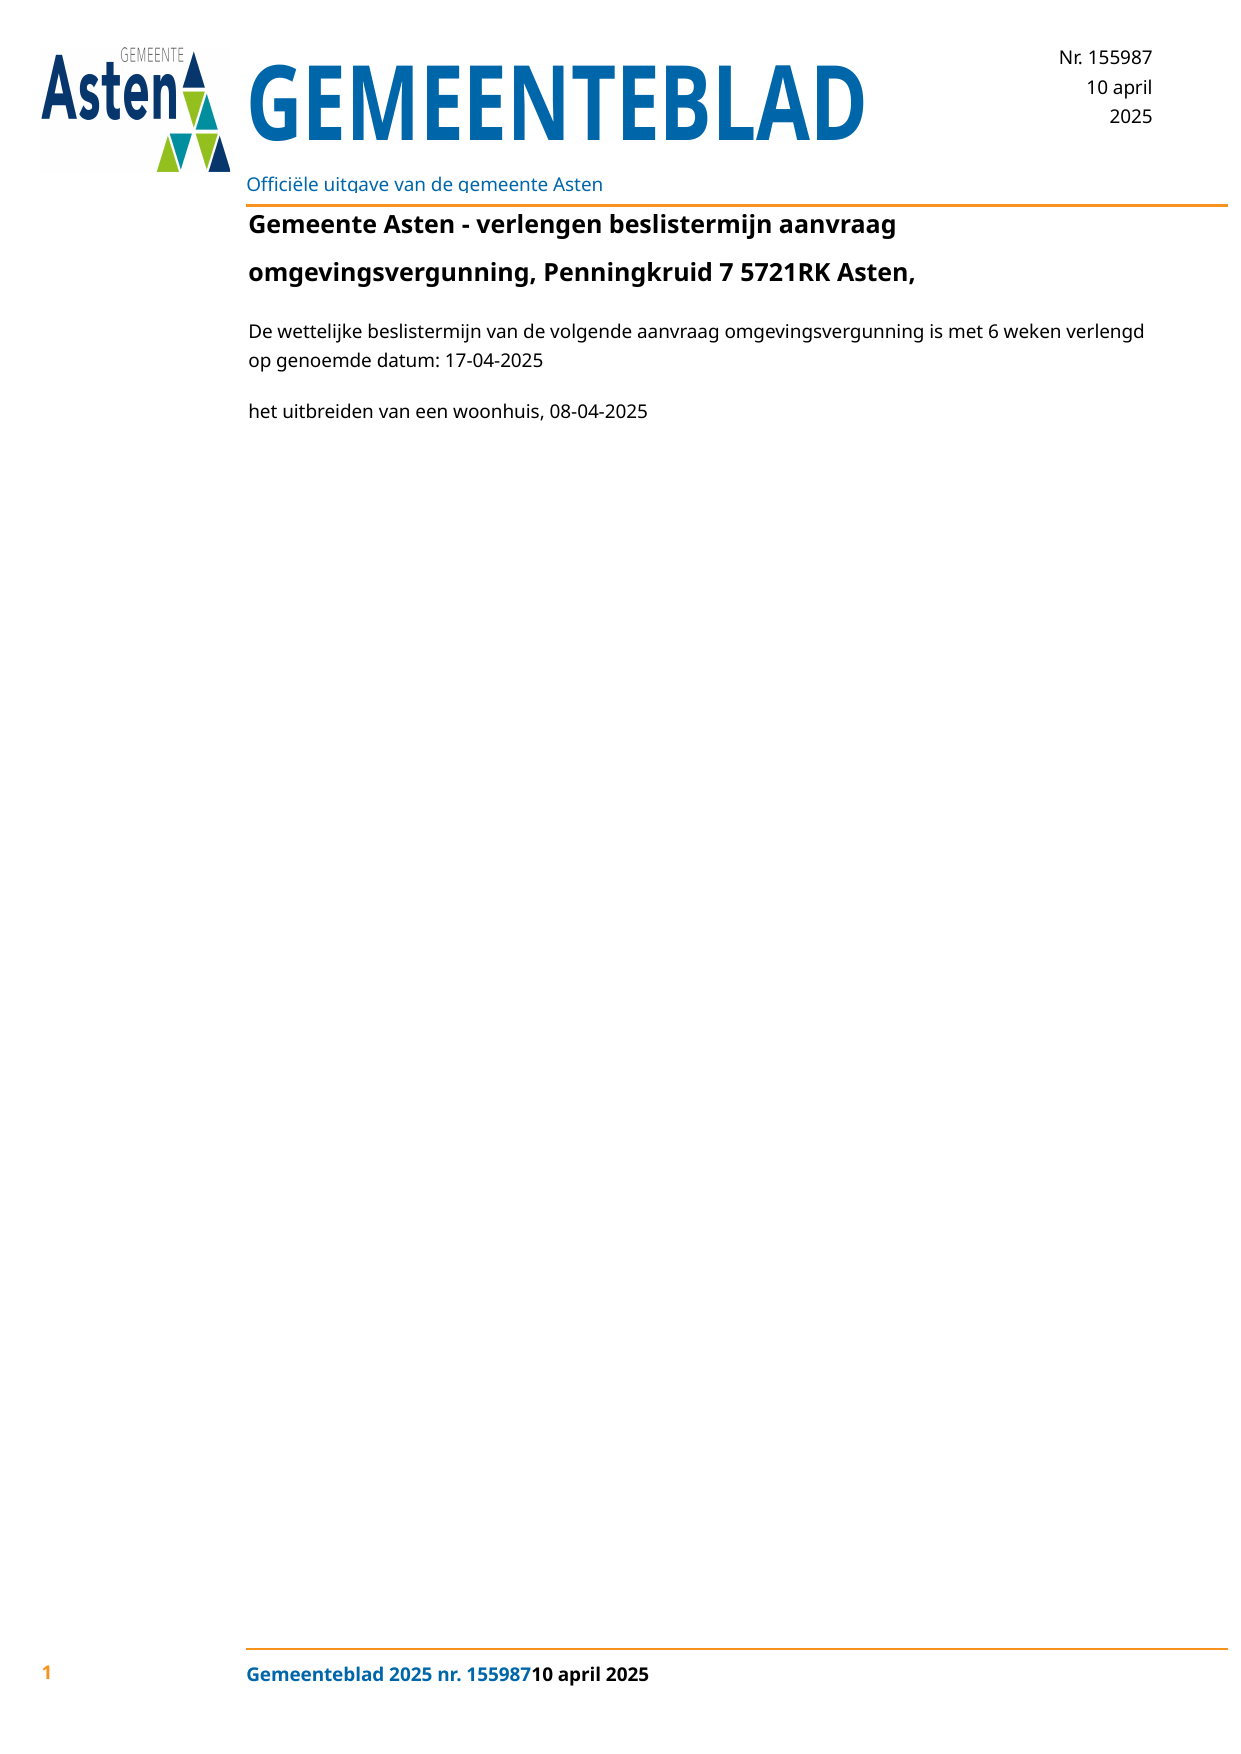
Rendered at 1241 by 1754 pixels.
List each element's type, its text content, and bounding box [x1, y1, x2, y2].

picture [41, 47, 231, 172]
text De wettelijke beslistermijn van de volgende aanvraag omgevingsvergunning is met 6 weken verlengd op genoemde datum: 17-04-2025 [248, 318, 1152, 373]
text Gemeente Asten - verlengen beslistermijn aanvraag omgevingsvergunning, Penningkruid 7 5721RK Asten, [248, 207, 1152, 288]
text het uitbreiden van een woonhuis, 08-04-2025 [248, 398, 1152, 424]
